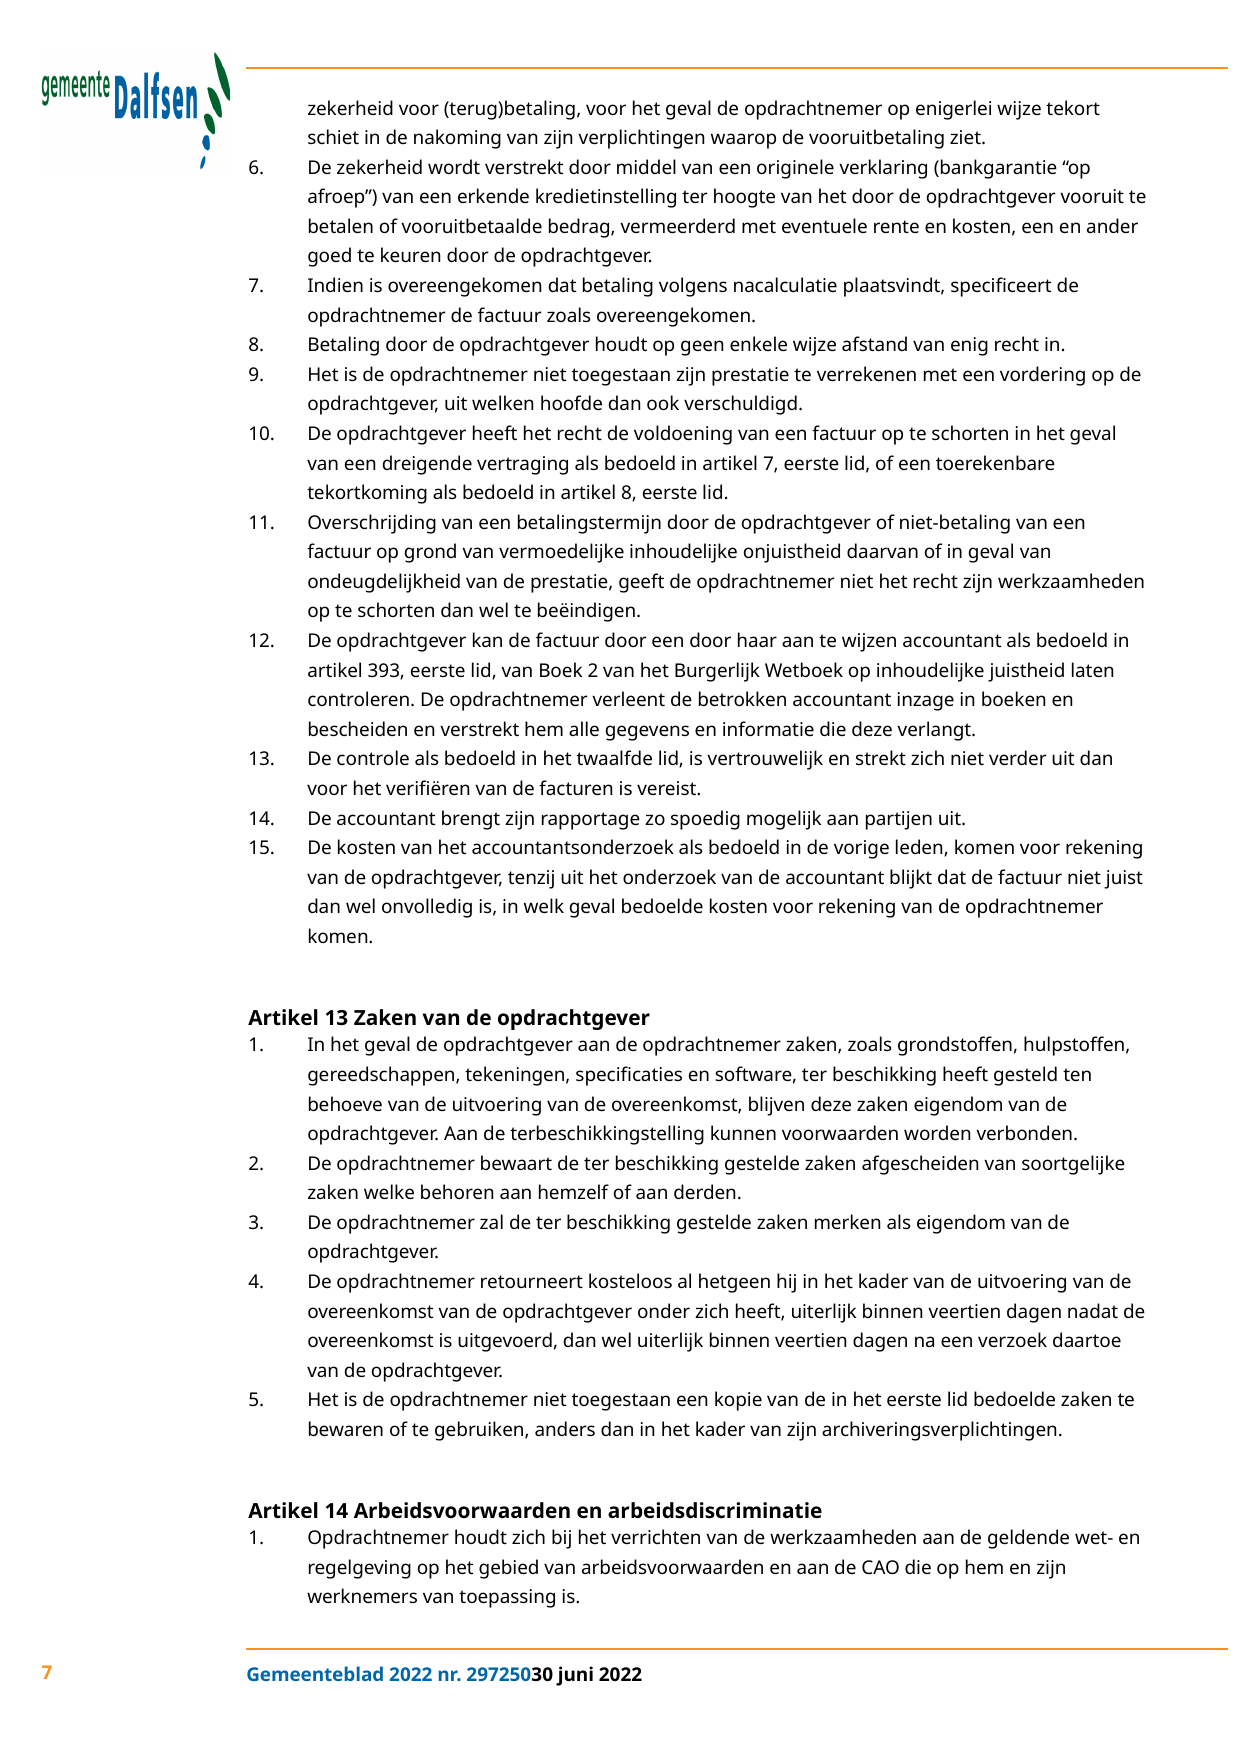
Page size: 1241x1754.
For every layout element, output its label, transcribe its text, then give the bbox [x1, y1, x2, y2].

list De opdrachtnemer zal de ter beschikking gestelde zaken merken als eigendom van de opdrachtgever. [248, 1209, 1152, 1264]
list Betaling door de opdrachtgever houdt op geen enkele wijze afstand van enig recht in. [248, 331, 1152, 357]
list De zekerheid wordt verstrekt door middel van een originele verklaring (bankgarantie “op afroep”) van een erkende kredietinstelling ter hoogte van het door de opdrachtgever vooruit te betalen of vooruitbetaalde bedrag, vermeerderd met eventuele rente en kosten, een en ander goed te keuren door de opdrachtgever. [248, 154, 1152, 268]
list Het is de opdrachtnemer niet toegestaan zijn prestatie te verrekenen met een vordering op de opdrachtgever, uit welken hoofde dan ook verschuldigd. [248, 361, 1152, 416]
list De opdrachtgever kan de factuur door een door haar aan te wijzen accountant als bedoeld in artikel 393, eerste lid, van Boek 2 van het Burgerlijk Wetboek op inhoudelijke juistheid laten controleren. De opdrachtnemer verleent de betrokken accountant inzage in boeken en bescheiden en verstrekt hem alle gegevens en informatie die deze verlangt. [248, 627, 1152, 742]
picture [41, 47, 231, 172]
list De opdrachtnemer retourneert kosteloos al hetgeen hij in het kader van de uitvoering van de overeenkomst van de opdrachtgever onder zich heeft, uiterlijk binnen veertien dagen nadat de overeenkomst is uitgevoerd, dan wel uiterlijk binnen veertien dagen na een verzoek daartoe van de opdrachtgever. [248, 1268, 1152, 1383]
list Opdrachtnemer houdt zich bij het verrichten van de werkzaamheden aan de geldende wet- en regelgeving op het gebied van arbeidsvoorwaarden en aan de CAO die op hem en zijn werknemers van toepassing is. [248, 1524, 1152, 1609]
list Overschrijding van een betalingstermijn door de opdrachtgever of niet-betaling van een factuur op grond van vermoedelijke inhoudelijke onjuistheid daarvan of in geval van ondeugdelijkheid van de prestatie, geeft de opdrachtnemer niet het recht zijn werkzaamheden op te schorten dan wel te beëindigen. [248, 509, 1152, 623]
text Artikel 13 Zaken van de opdrachtgever [248, 1003, 1152, 1032]
list Indien is overeengekomen dat betaling volgens nacalculatie plaatsvindt, specificeert de opdrachtnemer de factuur zoals overeengekomen. [248, 272, 1152, 328]
list De kosten van het accountantsonderzoek als bedoeld in de vorige leden, komen voor rekening van de opdrachtgever, tenzij uit het onderzoek van de accountant blijkt dat de factuur niet juist dan wel onvolledig is, in welk geval bedoelde kosten voor rekening van de opdrachtnemer komen. [248, 834, 1152, 949]
list De opdrachtnemer bewaart de ter beschikking gestelde zaken afgescheiden van soortgelijke zaken welke behoren aan hemzelf of aan derden. [248, 1150, 1152, 1205]
list De controle als bedoeld in het twaalfde lid, is vertrouwelijk en strekt zich niet verder uit dan voor het verifiëren van de facturen is vereist. [248, 746, 1152, 801]
list Het is de opdrachtnemer niet toegestaan een kopie van de in het eerste lid bedoelde zaken te bewaren of te gebruiken, anders dan in het kader van zijn archiveringsverplichtingen. [248, 1387, 1152, 1442]
list zekerheid voor (terug)betaling, voor het geval de opdrachtnemer op enigerlei wijze tekort schiet in de nakoming van zijn verplichtingen waarop de vooruitbetaling ziet. [248, 95, 1152, 150]
list De accountant brengt zijn rapportage zo spoedig mogelijk aan partijen uit. [248, 805, 1152, 831]
text Artikel 14 Arbeidsvoorwaarden en arbeidsdiscriminatie [248, 1496, 1152, 1524]
list In het geval de opdrachtgever aan de opdrachtnemer zaken, zoals grondstoffen, hulpstoffen, gereedschappen, tekeningen, specificaties en software, ter beschikking heeft gesteld ten behoeve van de uitvoering van de overeenkomst, blijven deze zaken eigendom van de opdrachtgever. Aan de terbeschikkingstelling kunnen voorwaarden worden verbonden. [248, 1032, 1152, 1146]
list De opdrachtgever heeft het recht de voldoening van een factuur op te schorten in het geval van een dreigende vertraging als bedoeld in artikel 7, eerste lid, of een toerekenbare tekortkoming als bedoeld in artikel 8, eerste lid. [248, 420, 1152, 505]
